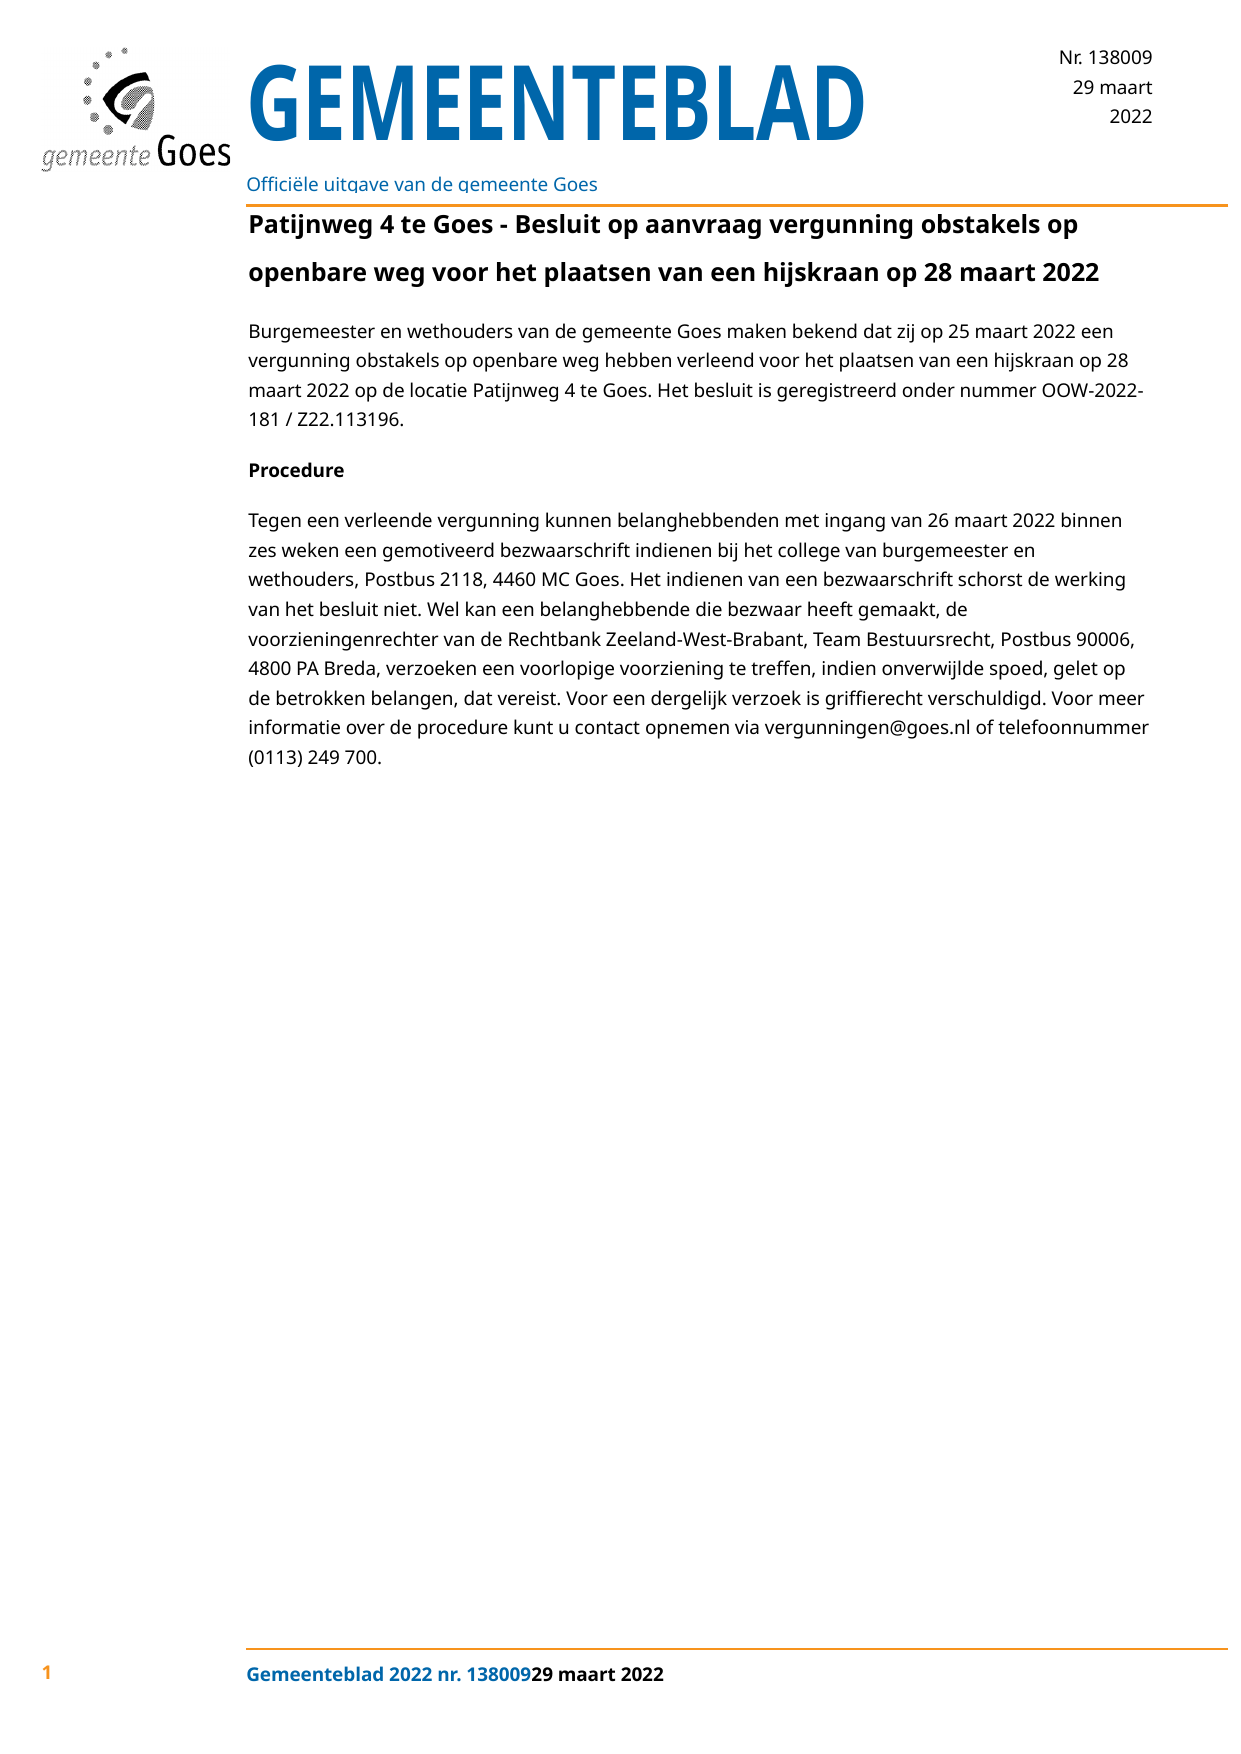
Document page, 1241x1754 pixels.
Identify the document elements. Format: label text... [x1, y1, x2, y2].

text Burgemeester en wethouders van de gemeente Goes maken bekend dat zij op 25 maart 2022 een vergunning obstakels op openbare weg hebben verleend voor het plaatsen van een hijskraan op 28 maart 2022 op de locatie Patijnweg 4 te Goes. Het besluit is geregistreerd onder nummer OOW-2022-181 / Z22.113196. [248, 318, 1152, 432]
text Tegen een verleende vergunning kunnen belanghebbenden met ingang van 26 maart 2022 binnen zes weken een gemotiveerd bezwaarschrift indienen bij het college van burgemeester en wethouders, Postbus 2118, 4460 MC Goes. Het indienen van een bezwaarschrift schorst de werking van het besluit niet. Wel kan een belanghebbende die bezwaar heeft gemaakt, de voorzieningenrechter van de Rechtbank Zeeland-West-Brabant, Team Bestuursrecht, Postbus 90006, 4800 PA Breda, verzoeken een voorlopige voorziening te treffen, indien onverwijlde spoed, gelet op de betrokken belangen, dat vereist. Voor een dergelijk verzoek is griffierecht verschuldigd. Voor meer informatie over de procedure kunt u contact opnemen via vergunningen@goes.nl of telefoonnummer (0113) 249 700. [248, 507, 1152, 770]
text Procedure [248, 457, 1152, 483]
picture [41, 47, 231, 172]
text Patijnweg 4 te Goes - Besluit op aanvraag vergunning obstakels op openbare weg voor het plaatsen van een hijskraan op 28 maart 2022 [248, 207, 1152, 288]
